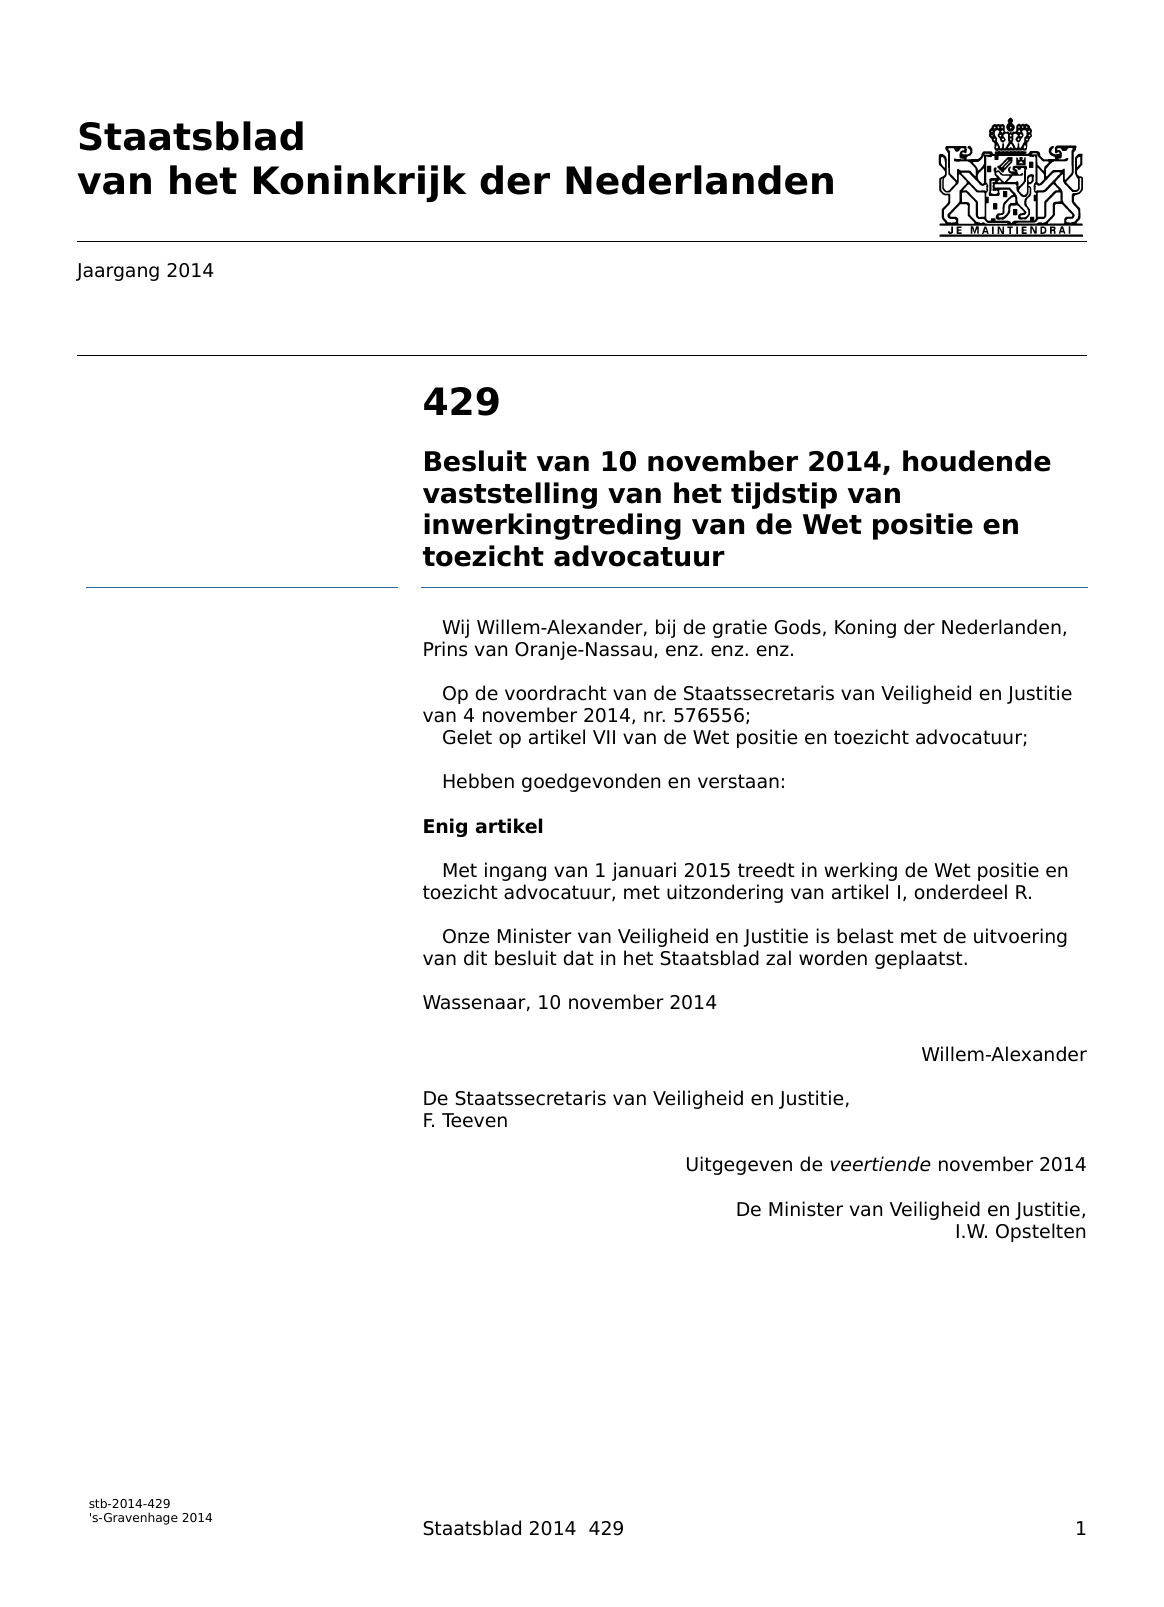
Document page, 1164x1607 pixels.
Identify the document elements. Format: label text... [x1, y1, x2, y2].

text stb-2014-429 [88, 1497, 323, 1511]
text Met ingang van 1 januari 2015 treedt in werking de Wet positie en toezicht advocatuur, met uitzondering van artikel I, onderdeel R. [422, 860, 1087, 904]
text De Minister van Veiligheid en Justitie, I.W. Opstelten [422, 1198, 1087, 1242]
text Hebben goedgevonden en verstaan: [422, 771, 1087, 793]
picture [936, 115, 1087, 240]
table_header [886, 100, 1087, 241]
text De Staatssecretaris van Veiligheid en Justitie, F. Teeven [422, 1088, 1087, 1132]
text Wassenaar, 10 november 2014 [422, 992, 1087, 1014]
table_header Staatsblad van het Koninkrijk der Nederlanden [77, 100, 886, 241]
text Uitgegeven de veertiende november 2014 [422, 1154, 1087, 1176]
text Op de voordracht van de Staatssecretaris van Veiligheid en Justitie van 4 november 2014, nr. 576556; [422, 683, 1087, 727]
text 's-Gravenhage 2014 [88, 1511, 323, 1525]
subtitle 429 [422, 381, 1087, 424]
text Willem-Alexander [422, 1044, 1087, 1066]
text Gelet op artikel VII van de Wet positie en toezicht advocatuur; [422, 727, 1087, 749]
text Wij Willem-Alexander, bij de gratie Gods, Koning der Nederlanden, Prins van Oranje-Nassau, enz. enz. enz. [422, 617, 1087, 661]
text Onze Minister van Veiligheid en Justitie is belast met de uitvoering van dit besluit dat in het Staatsblad zal worden geplaatst. [422, 926, 1087, 970]
subtitle Enig artikel [422, 816, 1087, 838]
table_cell Jaargang 2014 [77, 242, 1087, 355]
text Besluit van 10 november 2014, houdende vaststelling van het tijdstip van inwerkingtreding van de Wet positie en toezicht advocatuur [422, 447, 1087, 573]
